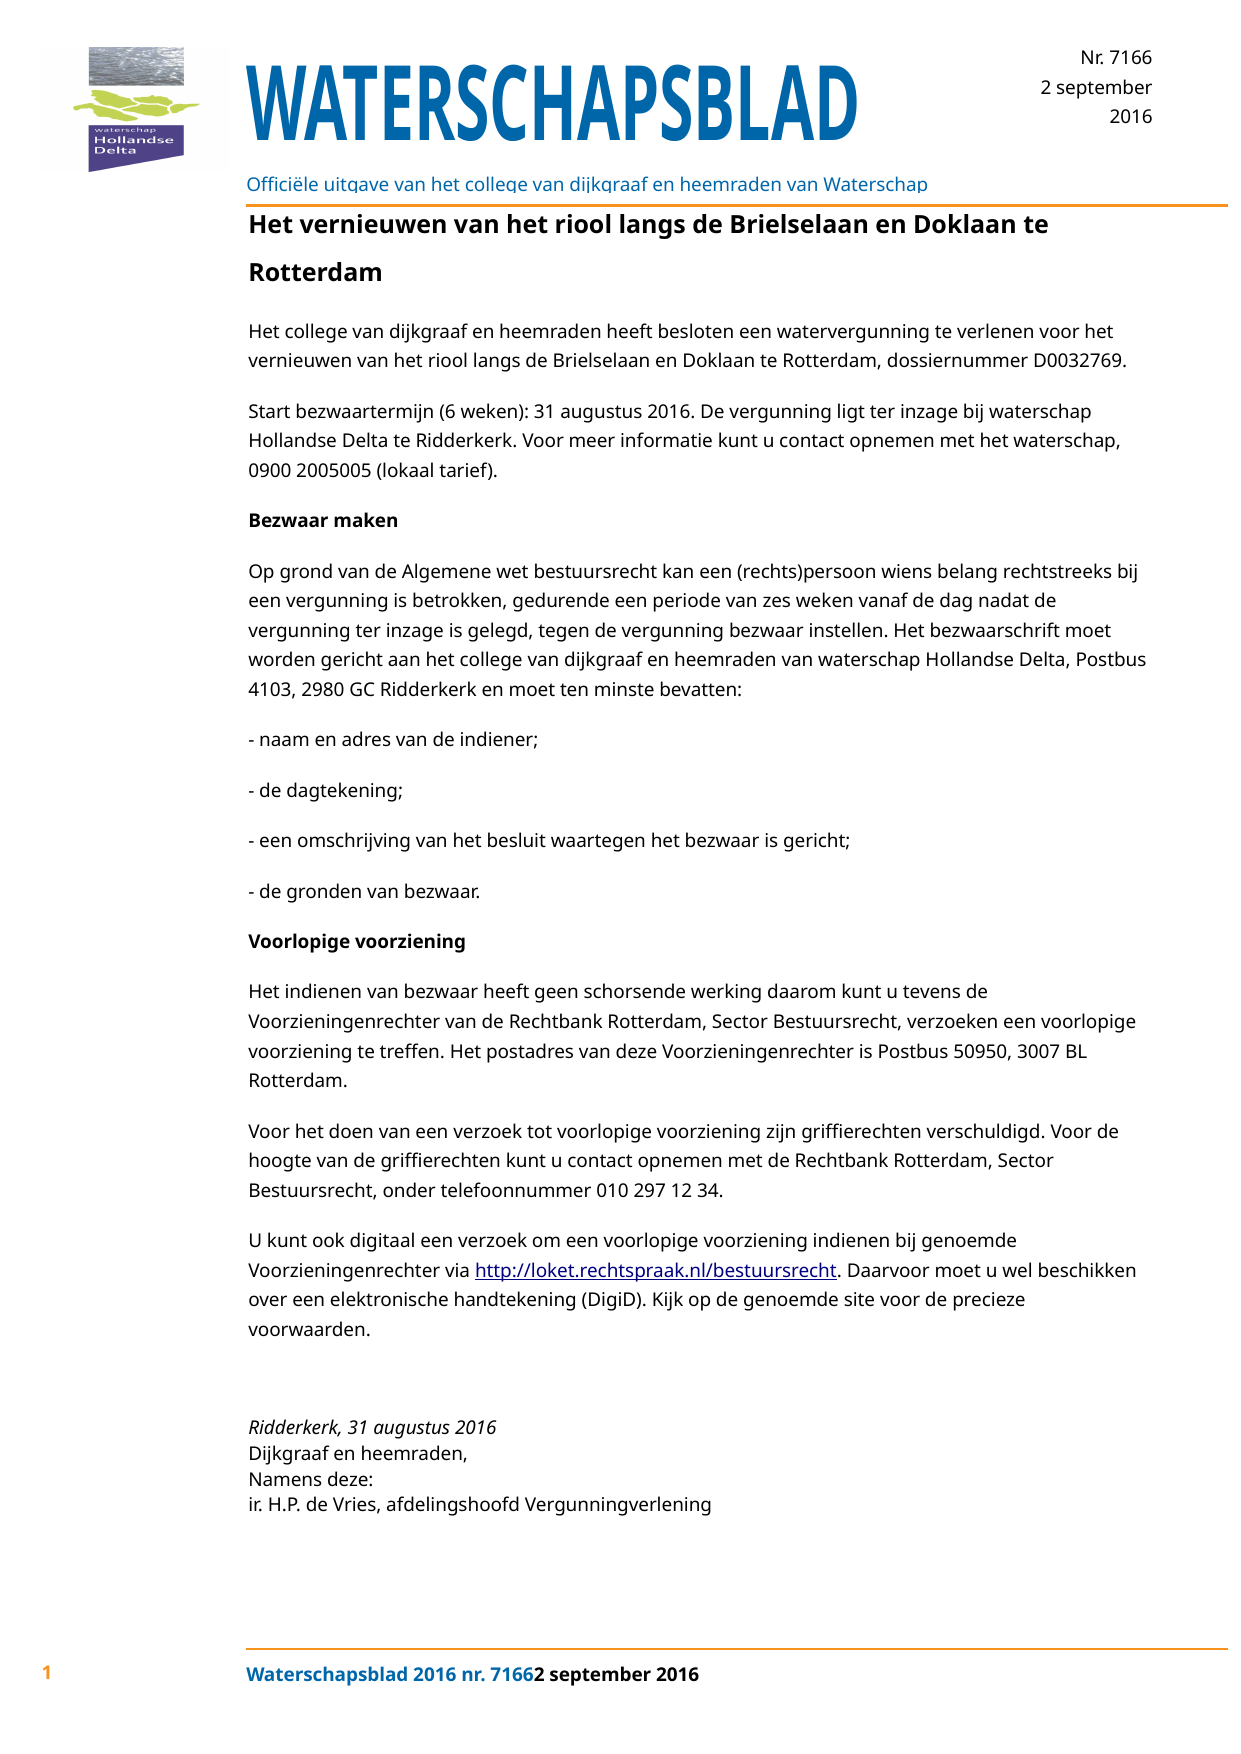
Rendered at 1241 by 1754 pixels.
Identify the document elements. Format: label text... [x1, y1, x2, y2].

text Het vernieuwen van het riool langs de Brielselaan en Doklaan te Rotterdam [248, 207, 1152, 288]
text - een omschrijving van het besluit waartegen het bezwaar is gericht; [248, 827, 1152, 853]
text Bezwaar maken [248, 507, 1152, 533]
text - de gronden van bezwaar. [248, 878, 1152, 904]
text ir. H.P. de Vries, afdelingshoofd Vergunningverlening [248, 1492, 1152, 1517]
text Op grond van de Algemene wet bestuursrecht kan een (rechts)persoon wiens belang rechtstreeks bij een vergunning is betrokken, gedurende een periode van zes weken vanaf de dag nadat de vergunning ter inzage is gelegd, tegen de vergunning bezwaar instellen. Het bezwaarschrift moet worden gericht aan het college van dijkgraaf en heemraden van waterschap Hollandse Delta, Postbus 4103, 2980 GC Ridderkerk en moet ten minste bevatten: [248, 558, 1152, 702]
text Voorlopige voorziening [248, 928, 1152, 954]
text Voor het doen van een verzoek tot voorlopige voorziening zijn griffierechten verschuldigd. Voor de hoogte van de griffierechten kunt u contact opnemen met de Rechtbank Rotterdam, Sector Bestuursrecht, onder telefoonnummer 010 297 12 34. [248, 1118, 1152, 1203]
text - de dagtekening; [248, 777, 1152, 803]
text Start bezwaartermijn (6 weken): 31 augustus 2016. De vergunning ligt ter inzage bij waterschap Hollandse Delta te Ridderkerk. Voor meer informatie kunt u contact opnemen met het waterschap, 0900 2005005 (lokaal tarief). [248, 398, 1152, 483]
text Dijkgraaf en heemraden, [248, 1440, 1152, 1466]
text - naam en adres van de indiener; [248, 727, 1152, 752]
text Ridderkerk, 31 augustus 2016 [248, 1414, 1152, 1440]
text Namens deze: [248, 1466, 1152, 1492]
text Het indienen van bezwaar heeft geen schorsende werking daarom kunt u tevens de Voorzieningenrechter van de Rechtbank Rotterdam, Sector Bestuursrecht, verzoeken een voorlopige voorziening te treffen. Het postadres van deze Voorzieningenrechter is Postbus 50950, 3007 BL Rotterdam. [248, 979, 1152, 1093]
text Het college van dijkgraaf en heemraden heeft besloten een watervergunning te verlenen voor het vernieuwen van het riool langs de Brielselaan en Doklaan te Rotterdam, dossiernummer D0032769. [248, 318, 1152, 373]
picture [41, 47, 231, 172]
text U kunt ook digitaal een verzoek om een voorlopige voorziening indienen bij genoemde Voorzieningenrechter via http://loket.rechtspraak.nl/bestuursrecht. Daarvoor moet u wel beschikken over een elektronische handtekening (DigiD). Kijk op de genoemde site voor de precieze voorwaarden. [248, 1227, 1152, 1342]
